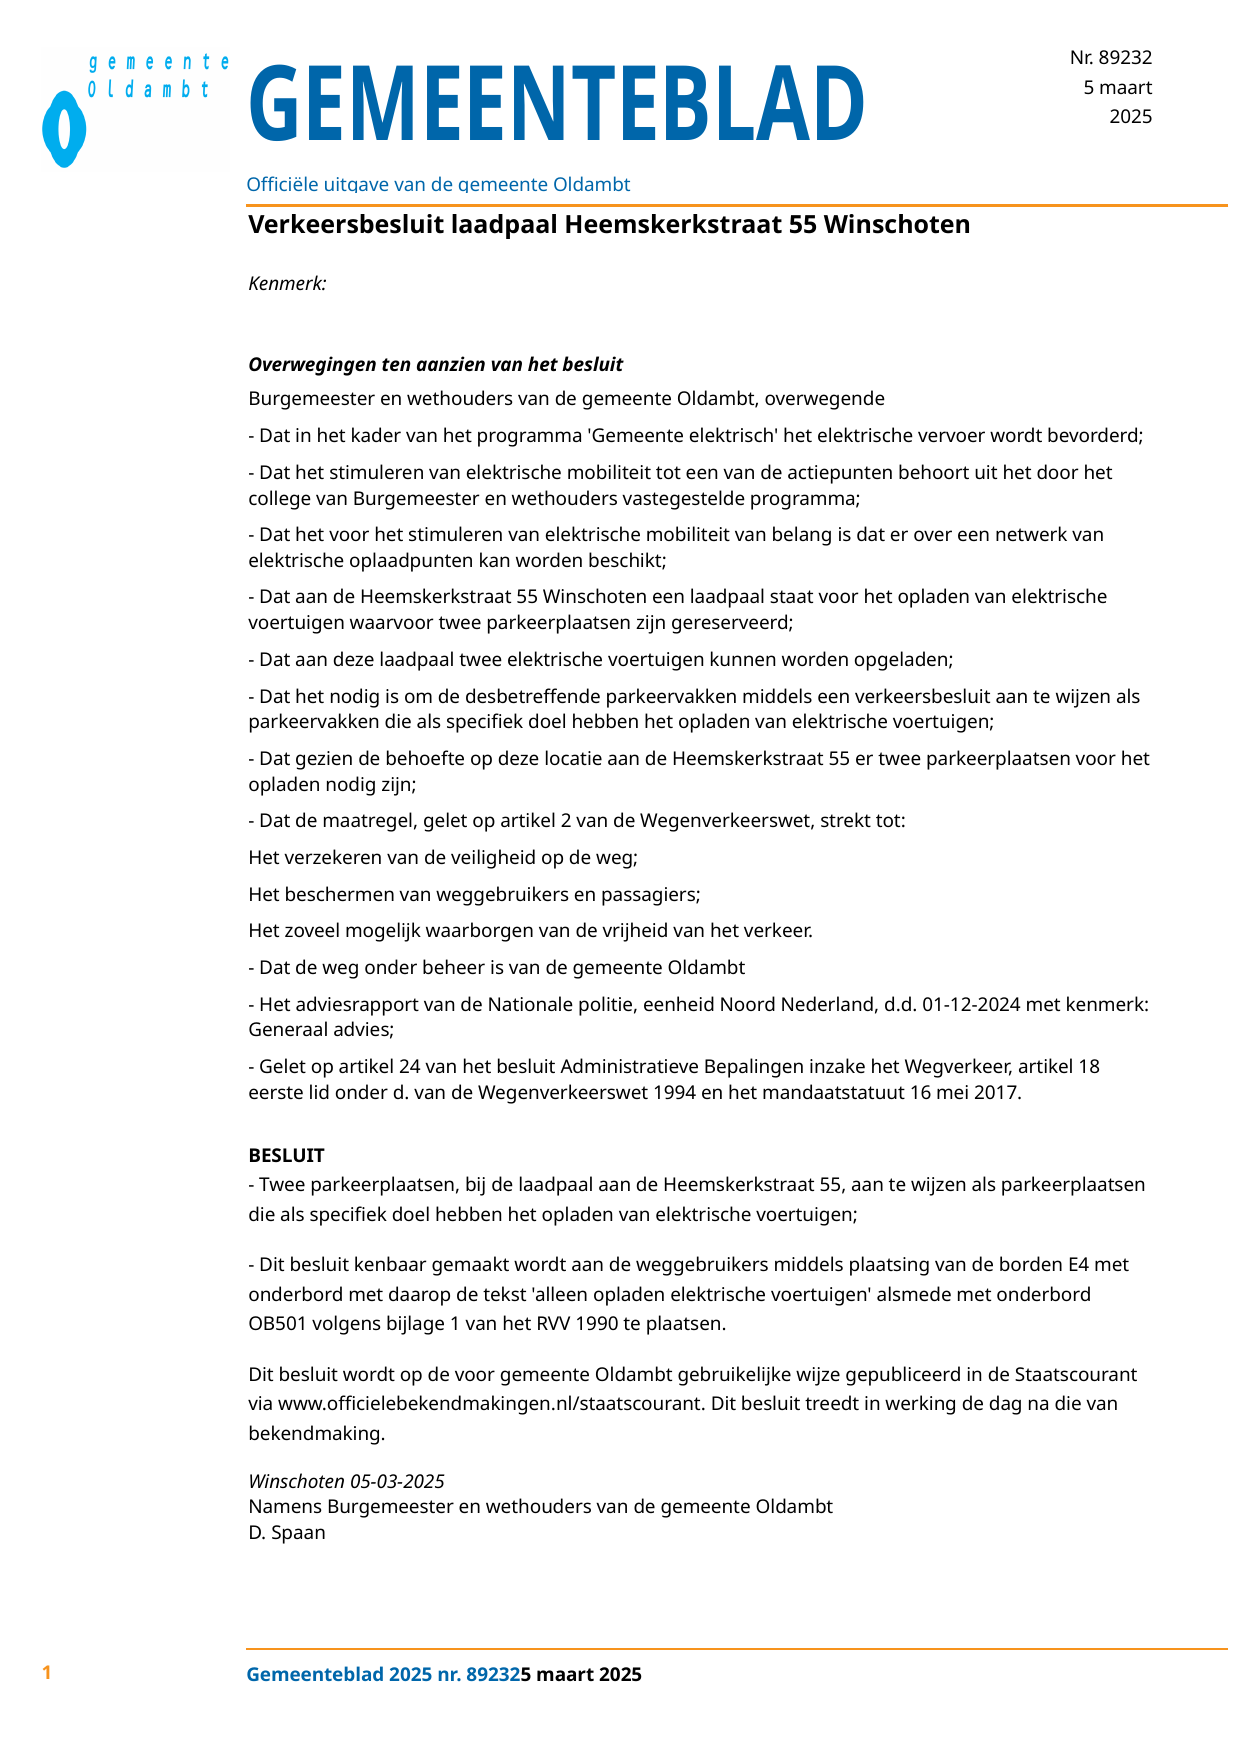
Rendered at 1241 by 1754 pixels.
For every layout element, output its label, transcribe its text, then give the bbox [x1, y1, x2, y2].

text - Dat gezien de behoefte op deze locatie aan de Heemskerkstraat 55 er twee parkeerplaatsen voor het opladen nodig zijn; [248, 745, 1152, 797]
text - Dat het nodig is om de desbetreffende parkeervakken middels een verkeersbesluit aan te wijzen als parkeervakken die als specifiek doel hebben het opladen van elektrische voertuigen; [248, 683, 1152, 734]
text Namens Burgemeester en wethouders van de gemeente Oldambt [248, 1494, 1152, 1519]
text - Het adviesrapport van de Nationale politie, eenheid Noord Nederland, d.d. 01-12-2024 met kenmerk: Generaal advies; [248, 991, 1152, 1042]
text - Twee parkeerplaatsen, bij de laadpaal aan de Heemskerkstraat 55, aan te wijzen als parkeerplaatsen die als specifiek doel hebben het opladen van elektrische voertuigen; [248, 1171, 1152, 1227]
text Het verzekeren van de veiligheid op de weg; [248, 844, 1152, 870]
text Verkeersbesluit laadpaal Heemskerkstraat 55 Winschoten [248, 207, 1152, 241]
text - Dat aan de Heemskerkstraat 55 Winschoten een laadpaal staat voor het opladen van elektrische voertuigen waarvoor twee parkeerplaatsen zijn gereserveerd; [248, 584, 1152, 635]
picture [41, 47, 231, 172]
text BESLUIT [248, 1142, 1152, 1167]
text Het beschermen van weggebruikers en passagiers; [248, 881, 1152, 907]
text Overwegingen ten aanzien van het besluit [248, 352, 1152, 377]
text Het zoveel mogelijk waarborgen van de vrijheid van het verkeer. [248, 918, 1152, 943]
text Burgemeester en wethouders van de gemeente Oldambt, overwegende [248, 386, 1152, 411]
text - Gelet op artikel 24 van het besluit Administratieve Bepalingen inzake het Wegverkeer, artikel 18 eerste lid onder d. van de Wegenverkeerswet 1994 en het mandaatstatuut 16 mei 2017. [248, 1053, 1152, 1105]
text - Dat de maatregel, gelet op artikel 2 van de Wegenverkeerswet, strekt tot: [248, 808, 1152, 833]
text Dit besluit wordt op de voor gemeente Oldambt gebruikelijke wijze gepubliceerd in de Staatscourant via www.officielebekendmakingen.nl/staatscourant. Dit besluit treedt in werking de dag na die van bekendmaking. [248, 1361, 1152, 1446]
text Kenmerk: [248, 270, 1152, 296]
text - Dat het voor het stimuleren van elektrische mobiliteit van belang is dat er over een netwerk van elektrische oplaadpunten kan worden beschikt; [248, 521, 1152, 573]
text - Dat het stimuleren van elektrische mobiliteit tot een van de actiepunten behoort uit het door het college van Burgemeester en wethouders vastegestelde programma; [248, 459, 1152, 510]
text D. Spaan [248, 1519, 1152, 1545]
text - Dit besluit kenbaar gemaakt wordt aan de weggebruikers middels plaatsing van de borden E4 met onderbord met daarop de tekst 'alleen opladen elektrische voertuigen' alsmede met onderbord OB501 volgens bijlage 1 van het RVV 1990 te plaatsen. [248, 1251, 1152, 1336]
text - Dat aan deze laadpaal twee elektrische voertuigen kunnen worden opgeladen; [248, 646, 1152, 672]
text Winschoten 05-03-2025 [248, 1468, 1152, 1494]
text - Dat de weg onder beheer is van de gemeente Oldambt [248, 954, 1152, 980]
text - Dat in het kader van het programma 'Gemeente elektrisch' het elektrische vervoer wordt bevorderd; [248, 422, 1152, 448]
